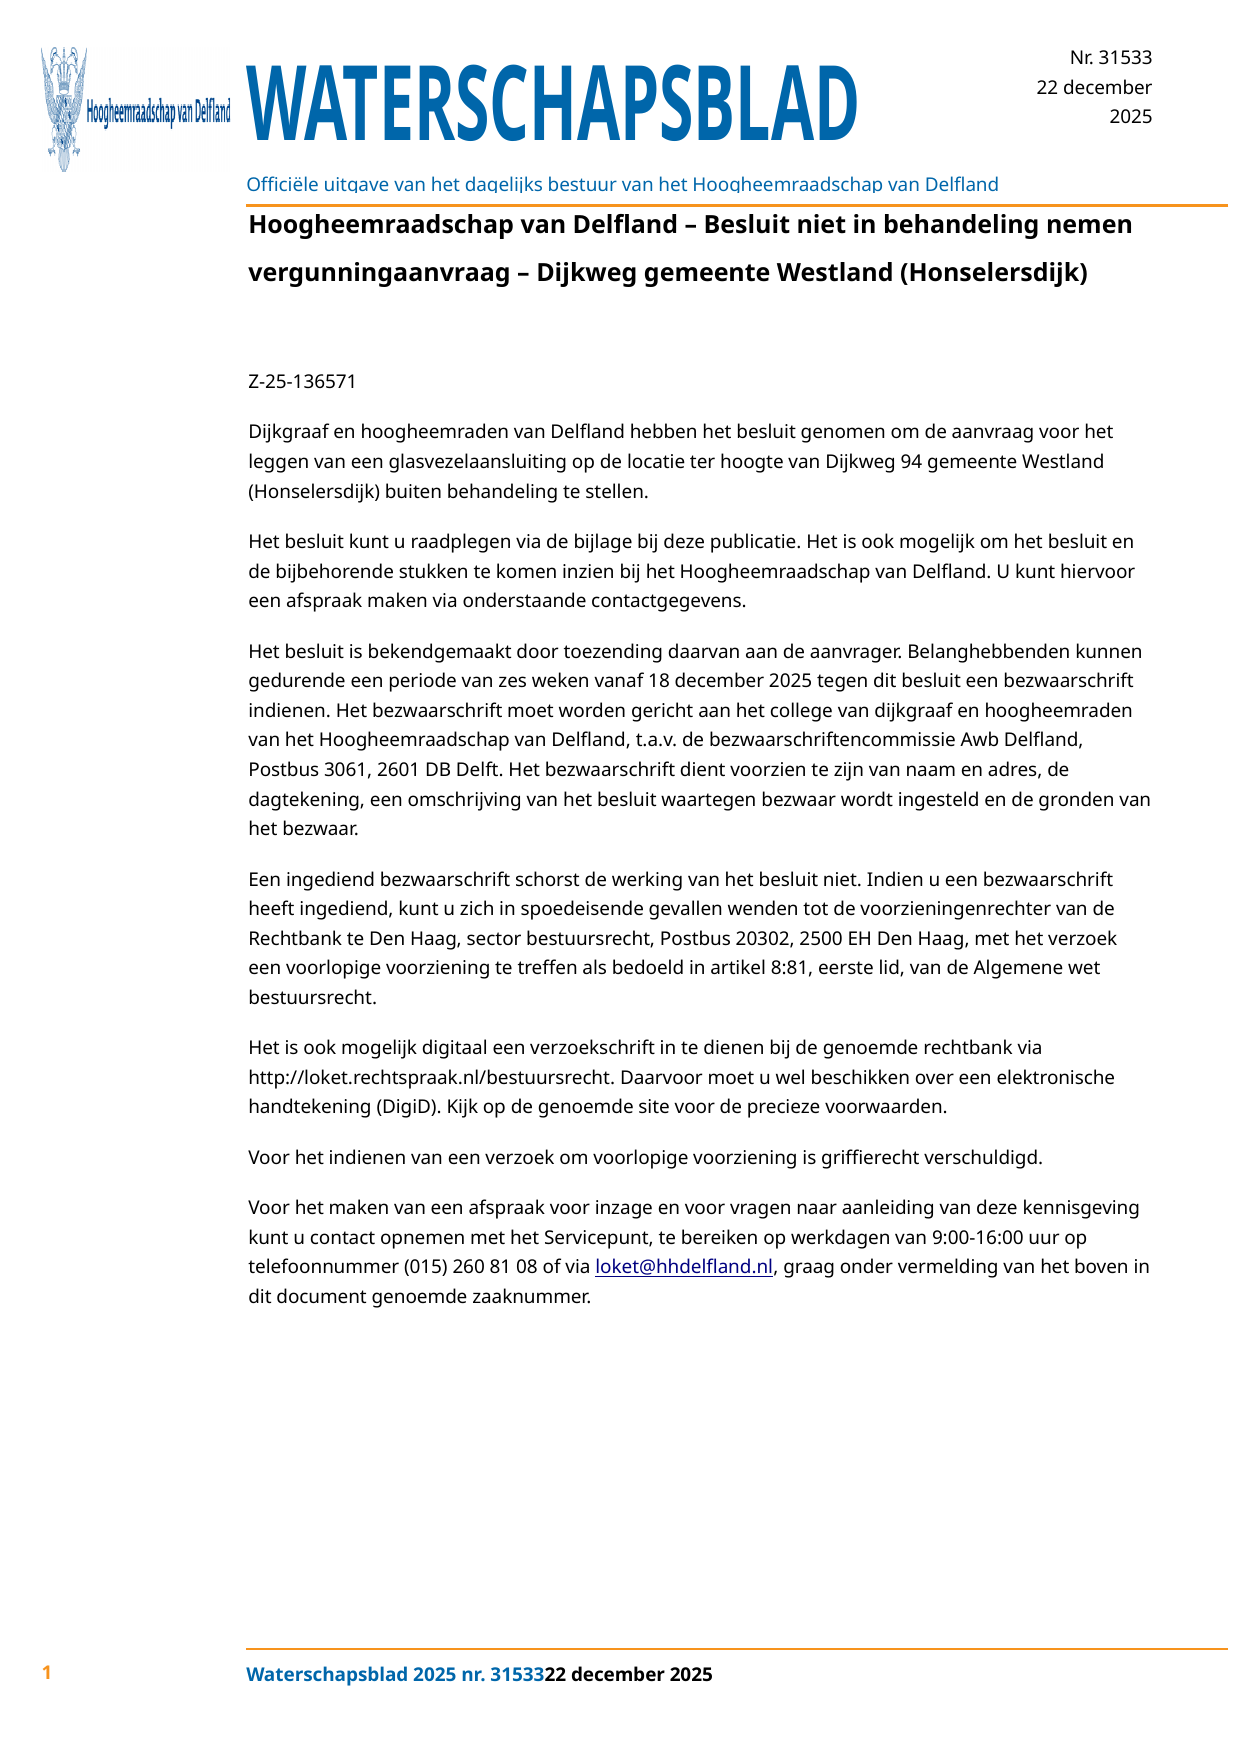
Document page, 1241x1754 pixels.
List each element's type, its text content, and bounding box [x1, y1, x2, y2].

text Het besluit kunt u raadplegen via de bijlage bij deze publicatie. Het is ook mogelijk om het besluit en de bijbehorende stukken te komen inzien bij het Hoogheemraadschap van Delfland. U kunt hiervoor een afspraak maken via onderstaande contactgegevens. [248, 528, 1152, 613]
text Het is ook mogelijk digitaal een verzoekschrift in te dienen bij de genoemde rechtbank via http://loket.rechtspraak.nl/bestuursrecht. Daarvoor moet u wel beschikken over een elektronische handtekening (DigiD). Kijk op de genoemde site voor de precieze voorwaarden. [248, 1034, 1152, 1119]
text Het besluit is bekendgemaakt door toezending daarvan aan de aanvrager. Belanghebbenden kunnen gedurende een periode van zes weken vanaf 18 december 2025 tegen dit besluit een bezwaarschrift indienen. Het bezwaarschrift moet worden gericht aan het college van dijkgraaf en hoogheemraden van het Hoogheemraadschap van Delfland, t.a.v. de bezwaarschriftencommissie Awb Delfland, Postbus 3061, 2601 DB Delft. Het bezwaarschrift dient voorzien te zijn van naam en adres, de dagtekening, een omschrijving van het besluit waartegen bezwaar wordt ingesteld en de gronden van het bezwaar. [248, 638, 1152, 841]
text Een ingediend bezwaarschrift schorst de werking van het besluit niet. Indien u een bezwaarschrift heeft ingediend, kunt u zich in spoedeisende gevallen wenden tot de voorzieningenrechter van de Rechtbank te Den Haag, sector bestuursrecht, Postbus 20302, 2500 EH Den Haag, met het verzoek een voorlopige voorziening te treffen als bedoeld in artikel 8:81, eerste lid, van de Algemene wet bestuursrecht. [248, 866, 1152, 1010]
text Voor het indienen van een verzoek om voorlopige voorziening is griffierecht verschuldigd. [248, 1144, 1152, 1170]
text Z-25-136571 [248, 368, 1152, 394]
text Voor het maken van een afspraak voor inzage en voor vragen naar aanleiding van deze kennisgeving kunt u contact opnemen met het Servicepunt, te bereiken op werkdagen van 9:00-16:00 uur op telefoonnummer (015) 260 81 08 of via loket@hhdelfland.nl, graag onder vermelding van het boven in dit document genoemde zaaknummer. [248, 1194, 1152, 1309]
text Dijkgraaf en hoogheemraden van Delfland hebben het besluit genomen om de aanvraag voor het leggen van een glasvezelaansluiting op de locatie ter hoogte van Dijkweg 94 gemeente Westland (Honselersdijk) buiten behandeling te stellen. [248, 419, 1152, 504]
text Hoogheemraadschap van Delfland – Besluit niet in behandeling nemen vergunningaanvraag – Dijkweg gemeente Westland (Honselersdijk) [248, 207, 1152, 288]
picture [41, 47, 231, 172]
